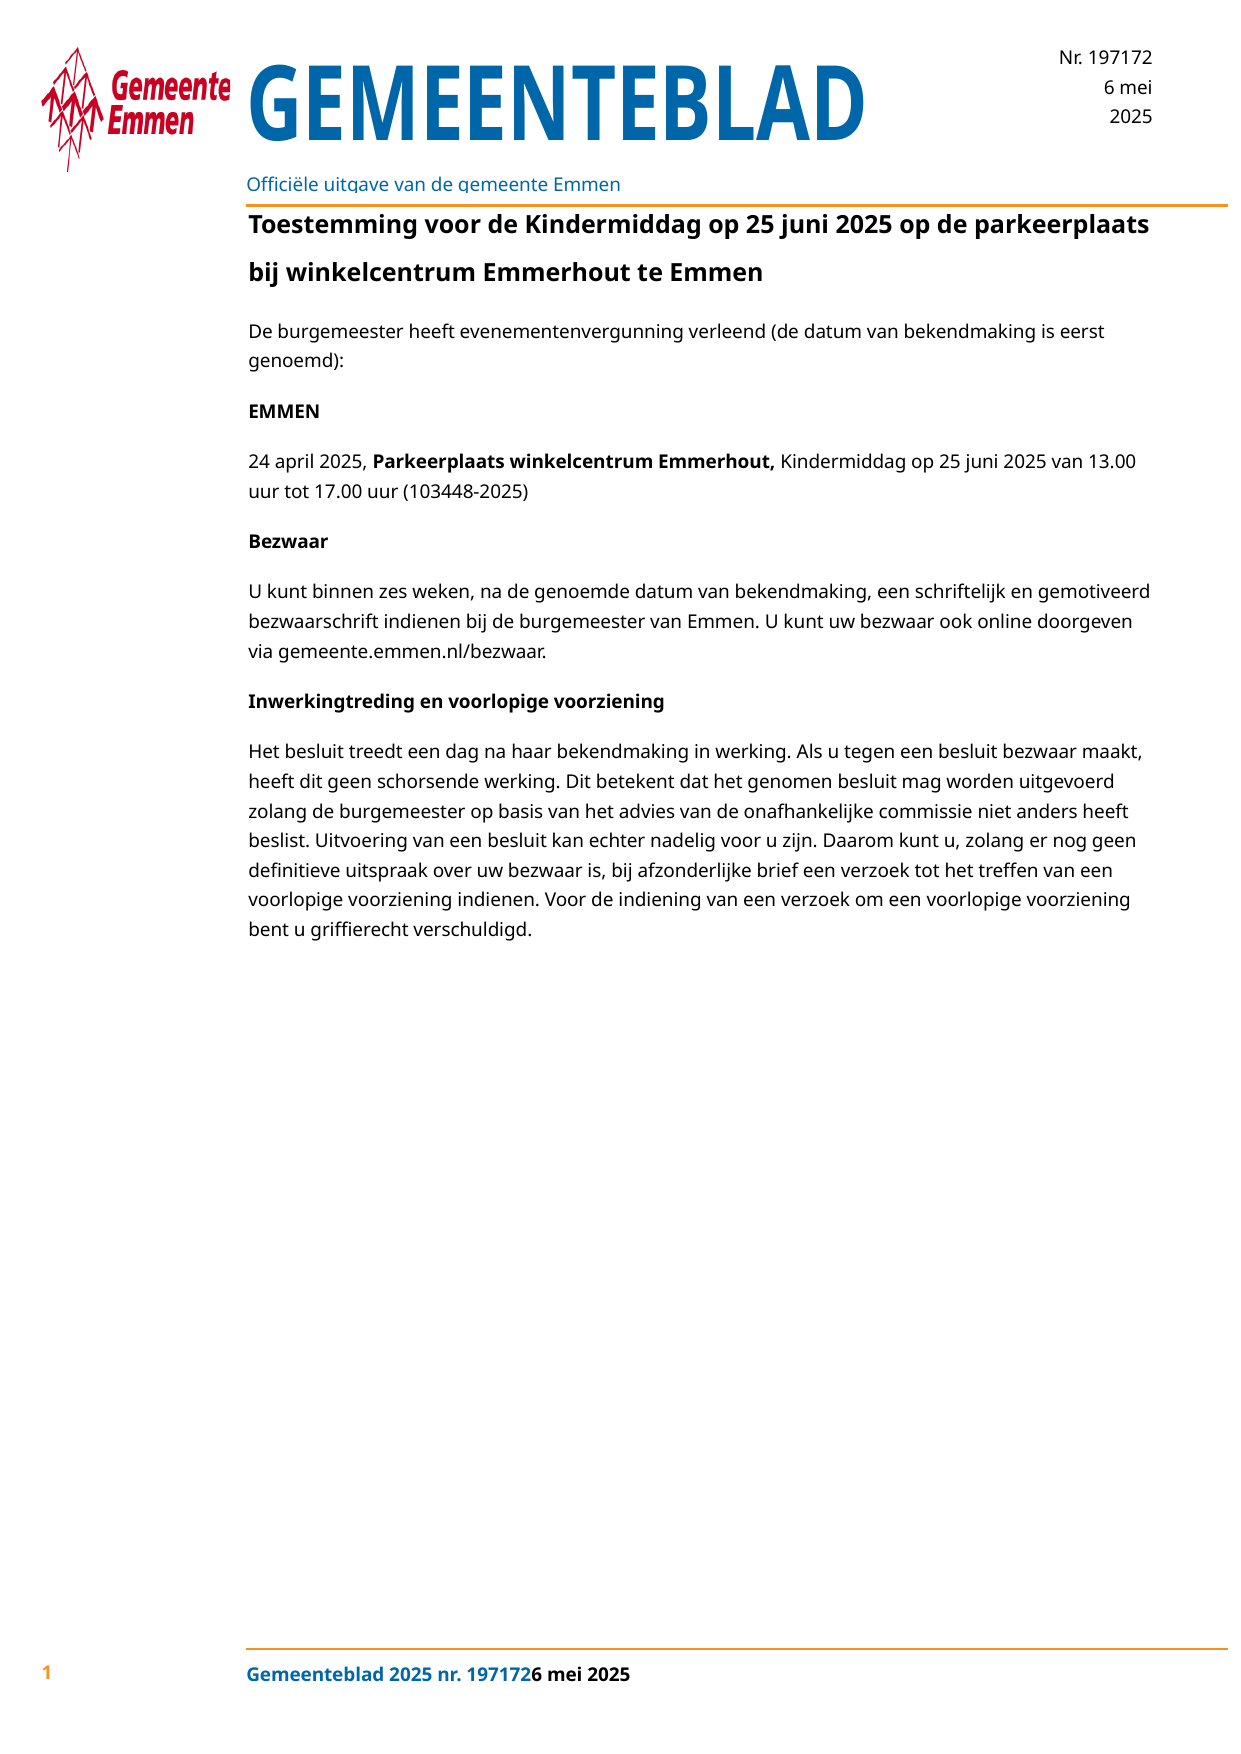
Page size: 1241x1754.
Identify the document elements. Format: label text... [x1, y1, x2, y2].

picture [41, 47, 231, 172]
text U kunt binnen zes weken, na de genoemde datum van bekendmaking, een schriftelijk en gemotiveerd bezwaarschrift indienen bij de burgemeester van Emmen. U kunt uw bezwaar ook online doorgeven via gemeente.emmen.nl/bezwaar. [248, 579, 1152, 664]
text 24 april 2025, Parkeerplaats winkelcentrum Emmerhout, Kindermiddag op 25 juni 2025 van 13.00 uur tot 17.00 uur (103448-2025) [248, 448, 1152, 504]
text EMMEN [248, 398, 1152, 424]
text Het besluit treedt een dag na haar bekendmaking in werking. Als u tegen een besluit bezwaar maakt, heeft dit geen schorsende werking. Dit betekent dat het genomen besluit mag worden uitgevoerd zolang de burgemeester op basis van het advies van de onafhankelijke commissie niet anders heeft beslist. Uitvoering van een besluit kan echter nadelig voor u zijn. Daarom kunt u, zolang er nog geen definitieve uitspraak over uw bezwaar is, bij afzonderlijke brief een verzoek tot het treffen van een voorlopige voorziening indienen. Voor de indiening van een verzoek om een voorlopige voorziening bent u griffierecht verschuldigd. [248, 739, 1152, 942]
text Toestemming voor de Kindermiddag op 25 juni 2025 op de parkeerplaats bij winkelcentrum Emmerhout te Emmen [248, 207, 1152, 288]
text De burgemeester heeft evenementenvergunning verleend (de datum van bekendmaking is eerst genoemd): [248, 318, 1152, 373]
text Bezwaar [248, 528, 1152, 554]
text Inwerkingtreding en voorlopige voorziening [248, 688, 1152, 714]
